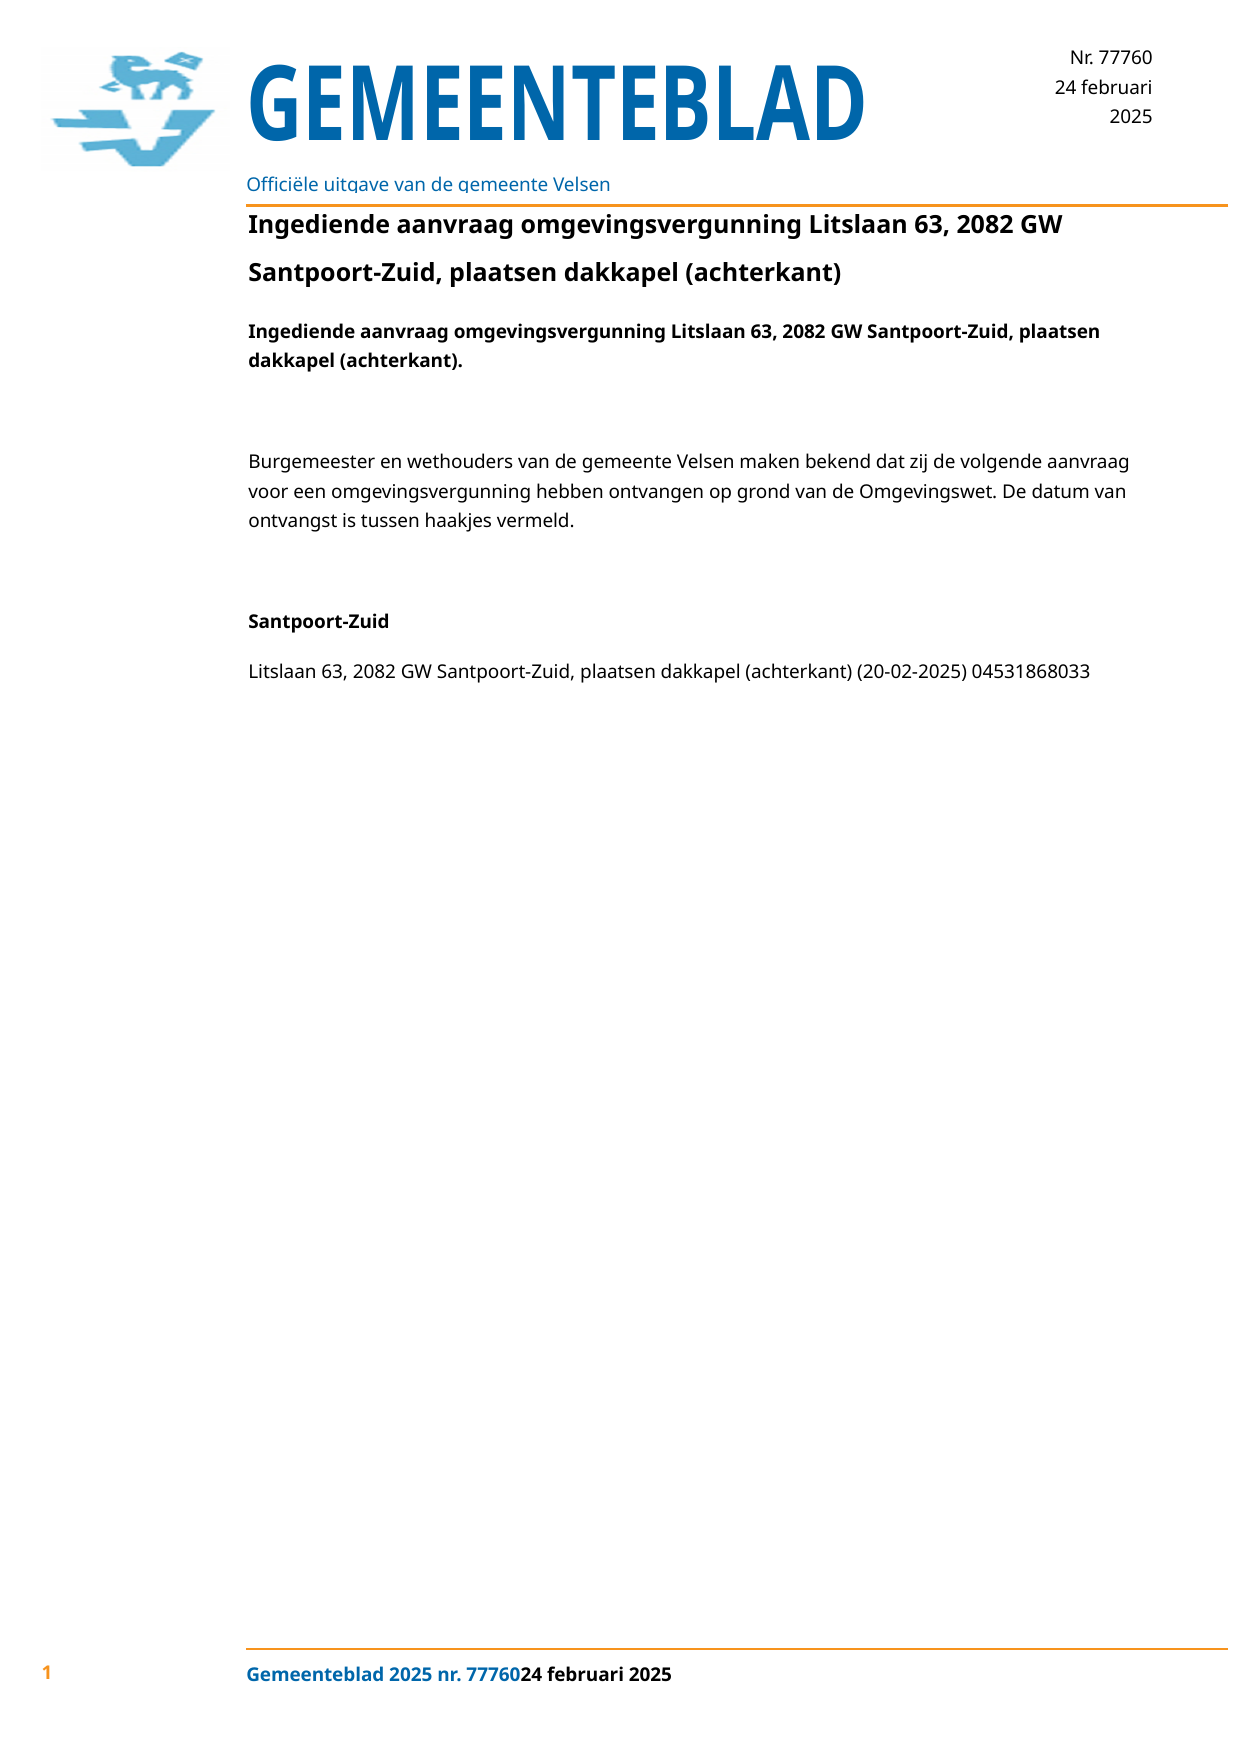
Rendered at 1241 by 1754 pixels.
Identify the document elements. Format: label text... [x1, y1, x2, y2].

text Burgemeester en wethouders van de gemeente Velsen maken bekend dat zij de volgende aanvraag voor een omgevingsvergunning hebben ontvangen op grond van de Omgevingswet. De datum van ontvangst is tussen haakjes vermeld. [248, 448, 1152, 533]
text Santpoort-Zuid [248, 608, 1152, 634]
text Ingediende aanvraag omgevingsvergunning Litslaan 63, 2082 GW Santpoort-Zuid, plaatsen dakkapel (achterkant). [248, 318, 1152, 373]
picture [41, 47, 231, 172]
text Ingediende aanvraag omgevingsvergunning Litslaan 63, 2082 GW Santpoort-Zuid, plaatsen dakkapel (achterkant) [248, 207, 1152, 288]
text Litslaan 63, 2082 GW Santpoort-Zuid, plaatsen dakkapel (achterkant) (20-02-2025) 04531868033 [248, 659, 1152, 684]
